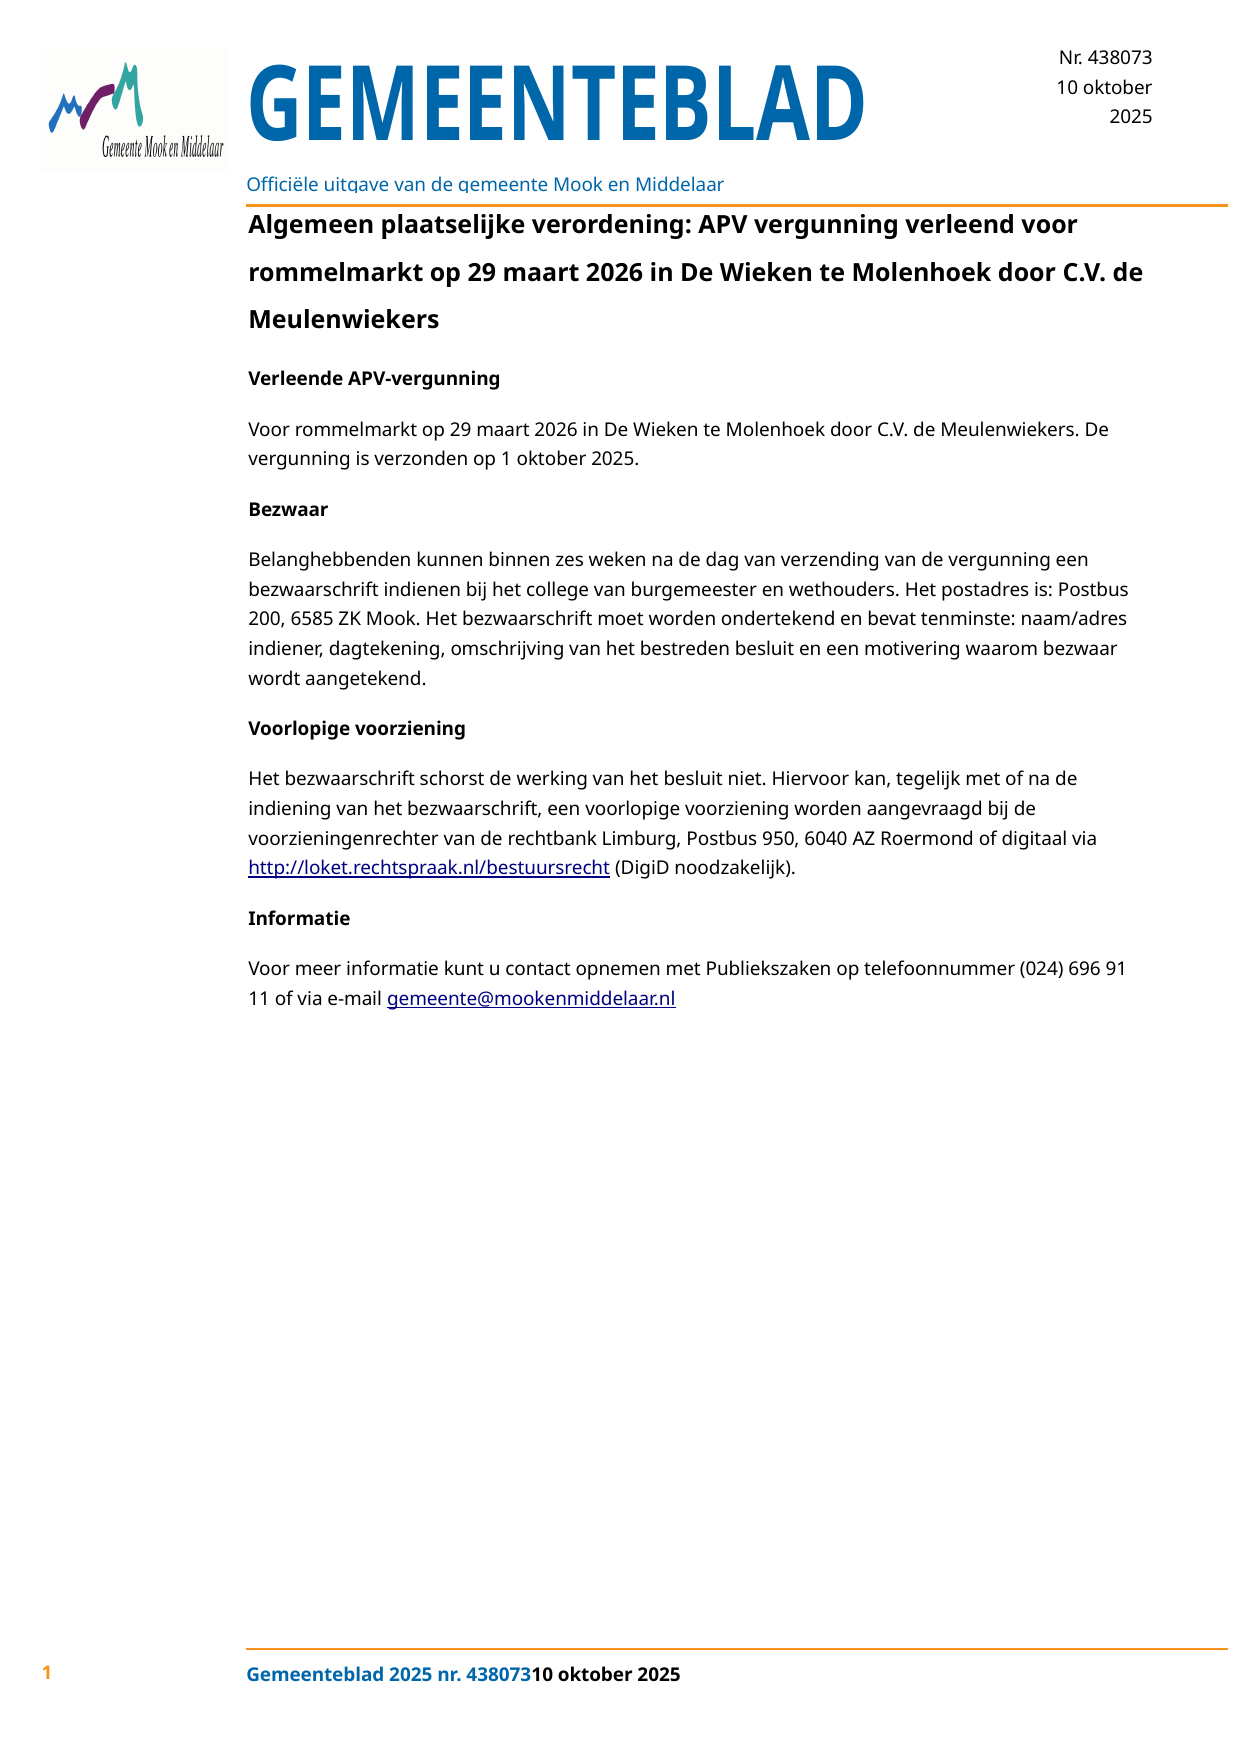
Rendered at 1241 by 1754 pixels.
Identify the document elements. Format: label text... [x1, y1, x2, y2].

text Bezwaar [248, 496, 1152, 522]
text Het bezwaarschrift schorst de werking van het besluit niet. Hiervoor kan, tegelijk met of na de indiening van het bezwaarschrift, een voorlopige voorziening worden aangevraagd bij de voorzieningenrechter van de rechtbank Limburg, Postbus 950, 6040 AZ Roermond of digitaal via http://loket.rechtspraak.nl/bestuursrecht (DigiD noodzakelijk). [248, 766, 1152, 880]
text Voor rommelmarkt op 29 maart 2026 in De Wieken te Molenhoek door C.V. de Meulenwiekers. De vergunning is verzonden op 1 oktober 2025. [248, 416, 1152, 471]
text Algemeen plaatselijke verordening: APV vergunning verleend voor rommelmarkt op 29 maart 2026 in De Wieken te Molenhoek door C.V. de Meulenwiekers [248, 207, 1152, 336]
text Belanghebbenden kunnen binnen zes weken na de dag van verzending van de vergunning een bezwaarschrift indienen bij het college van burgemeester en wethouders. Het postadres is: Postbus 200, 6585 ZK Mook. Het bezwaarschrift moet worden ondertekend en bevat tenminste: naam/adres indiener, dagtekening, omschrijving van het bestreden besluit en een motivering waarom bezwaar wordt aangetekend. [248, 546, 1152, 690]
text Voor meer informatie kunt u contact opnemen met Publiekszaken op telefoonnummer (024) 696 91 11 of via e-mail gemeente@mookenmiddelaar.nl [248, 955, 1152, 1010]
text Voorlopige voorziening [248, 715, 1152, 741]
text Informatie [248, 905, 1152, 930]
text Verleende APV-vergunning [248, 366, 1152, 391]
picture [41, 47, 231, 172]
